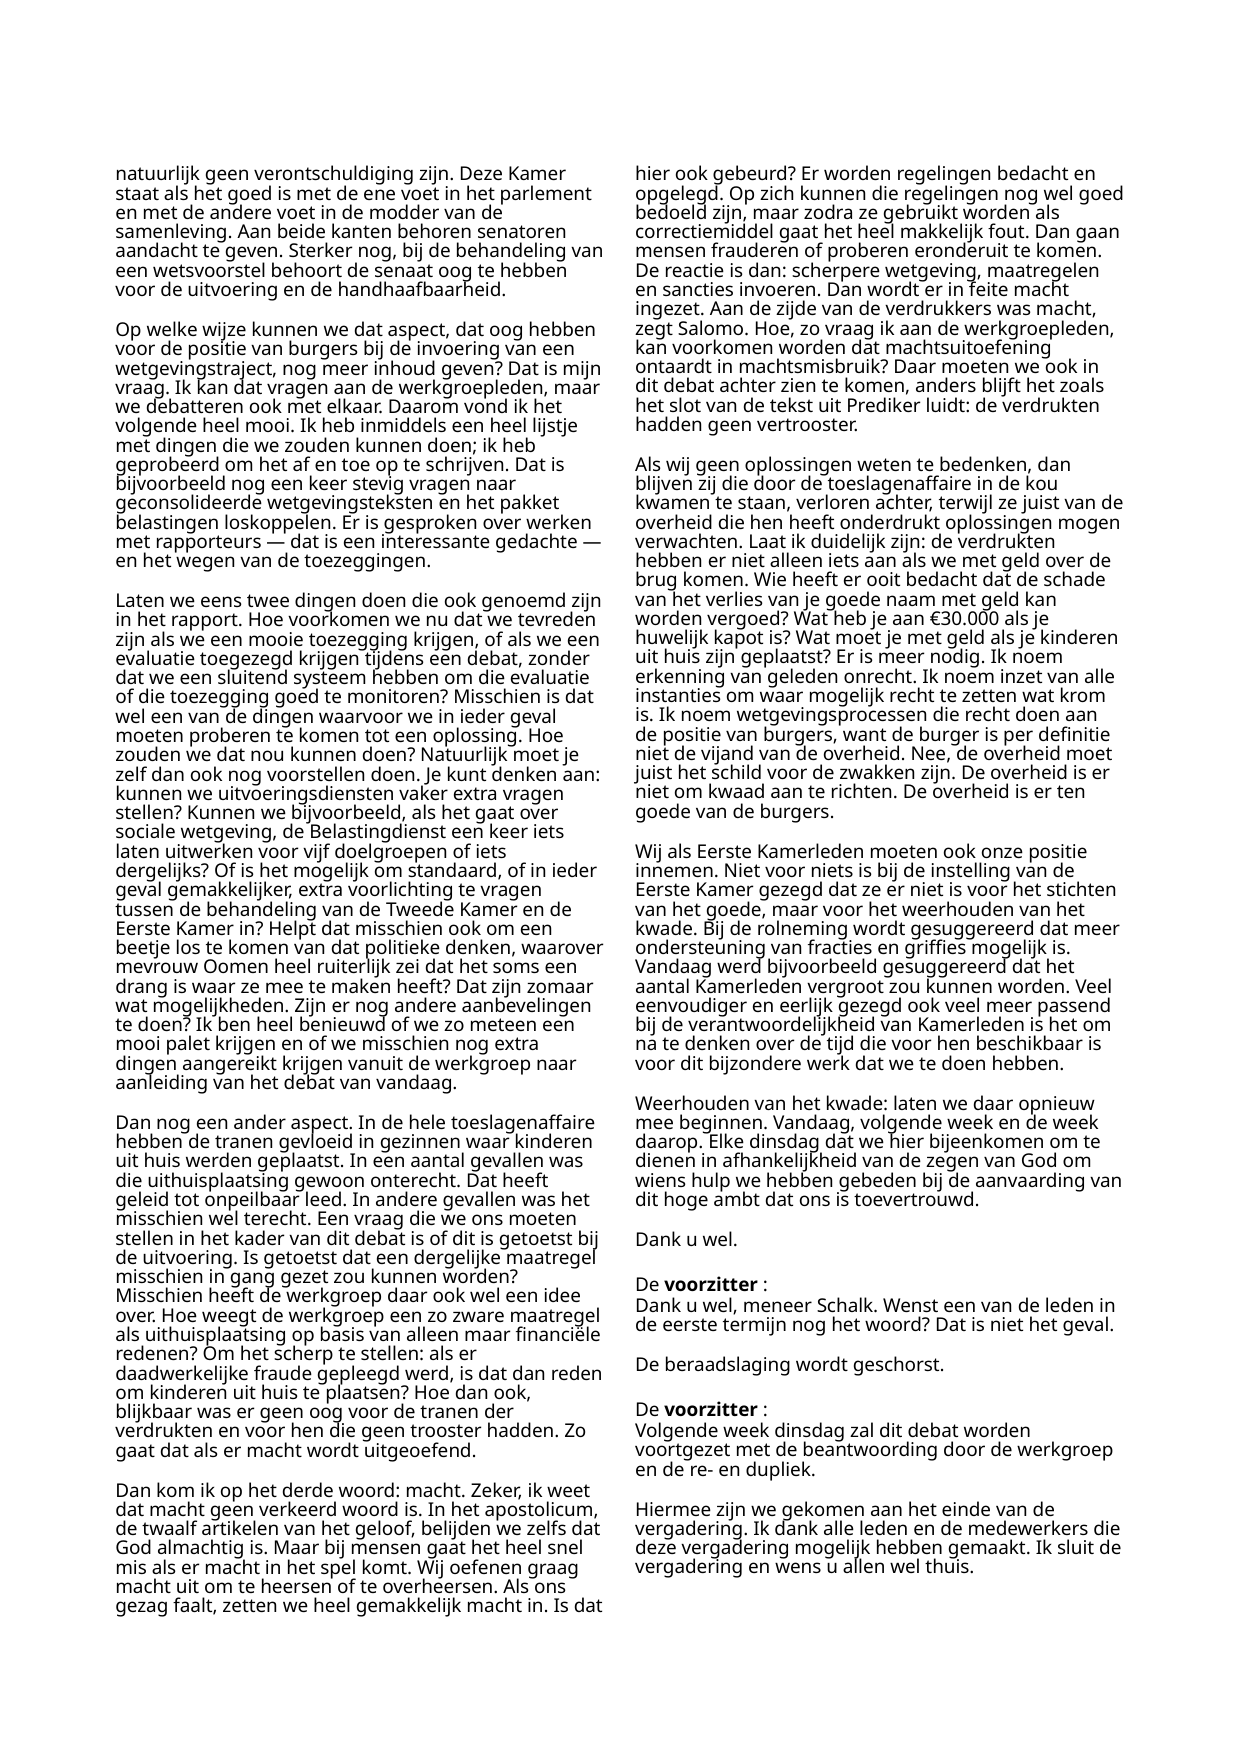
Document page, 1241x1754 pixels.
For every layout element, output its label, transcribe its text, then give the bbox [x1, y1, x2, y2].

text Dan nog een ander aspect. In de hele toeslagenaffaire hebben de tranen gevloeid in gezinnen waar kinderen uit huis werden geplaatst. In een aantal gevallen was die uithuisplaatsing gewoon onterecht. Dat heeft geleid tot onpeilbaar leed. In andere gevallen was het misschien wel terecht. Een vraag die we ons moeten stellen in het kader van dit debat is of dit is getoetst bij de uitvoering. Is getoetst dat een dergelijke maatregel misschien in gang gezet zou kunnen worden? Misschien heeft de werkgroep daar ook wel een idee over. Hoe weegt de werkgroep een zo zware maatregel als uithuisplaatsing op basis van alleen maar financiële redenen? Om het scherp te stellen: als er daadwerkelijke fraude gepleegd werd, is dat dan reden om kinderen uit huis te plaatsen? Hoe dan ook, blijkbaar was er geen oog voor de tranen der verdrukten en voor hen die geen trooster hadden. Zo gaat dat als er macht wordt uitgeoefend. [115, 1114, 605, 1461]
text Dank u wel, meneer Schalk. Wenst een van de leden in de eerste termijn nog het woord? Dat is niet het geval. [635, 1297, 1125, 1335]
text Dan kom ik op het derde woord: macht. Zeker, ik weet dat macht geen verkeerd woord is. In het apostolicum, de twaalf artikelen van het geloof, belijden we zelfs dat God almachtig is. Maar bij mensen gaat het heel snel mis als er macht in het spel komt. Wij oefenen graag macht uit om te heersen of te overheersen. Als ons gezag faalt, zetten we heel gemakkelijk macht in. Is dat [115, 1482, 605, 1616]
text Dank u wel. [635, 1231, 1125, 1250]
text Op welke wijze kunnen we dat aspect, dat oog hebben voor de positie van burgers bij de invoering van een wetgevingstraject, nog meer inhoud geven? Dat is mijn vraag. Ik kan dat vragen aan de werkgroepleden, maar we debatteren ook met elkaar. Daarom vond ik het volgende heel mooi. Ik heb inmiddels een heel lijstje met dingen die we zouden kunnen doen; ik heb geprobeerd om het af en toe op te schrijven. Dat is bijvoorbeeld nog een keer stevig vragen naar geconsolideerde wetgevingsteksten en het pakket belastingen loskoppelen. Er is gesproken over werken met rapporteurs — dat is een interessante gedachte — en het wegen van de toezeggingen. [115, 321, 605, 571]
text Wij als Eerste Kamerleden moeten ook onze positie innemen. Niet voor niets is bij de instelling van de Eerste Kamer gezegd dat ze er niet is voor het stichten van het goede, maar voor het weerhouden van het kwade. Bij de rolneming wordt gesuggereerd dat meer ondersteuning van fracties en griffies mogelijk is. Vandaag werd bijvoorbeeld gesuggereerd dat het aantal Kamerleden vergroot zou kunnen worden. Veel eenvoudiger en eerlijk gezegd ook veel meer passend bij de verantwoordelijkheid van Kamerleden is het om na te denken over de tijd die voor hen beschikbaar is voor dit bijzondere werk dat we te doen hebben. [635, 843, 1125, 1074]
text hier ook gebeurd? Er worden regelingen bedacht en opgelegd. Op zich kunnen die regelingen nog wel goed bedoeld zijn, maar zodra ze gebruikt worden als correctiemiddel gaat het heel makkelijk fout. Dan gaan mensen frauderen of proberen eronderuit te komen. De reactie is dan: scherpere wetgeving, maatregelen en sancties invoeren. Dan wordt er in feite macht ingezet. Aan de zijde van de verdrukkers was macht, zegt Salomo. Hoe, zo vraag ik aan de werkgroepleden, kan voorkomen worden dat machtsuitoefening ontaardt in machtsmisbruik? Daar moeten we ook in dit debat achter zien te komen, anders blijft het zoals het slot van de tekst uit Prediker luidt: de verdrukten hadden geen vertrooster. [635, 165, 1125, 435]
text Volgende week dinsdag zal dit debat worden voortgezet met de beantwoording door de werkgroep en de re- en dupliek. [635, 1422, 1125, 1480]
text natuurlijk geen verontschuldiging zijn. Deze Kamer staat als het goed is met de ene voet in het parlement en met de andere voet in de modder van de samenleving. Aan beide kanten behoren senatoren aandacht te geven. Sterker nog, bij de behandeling van een wetsvoorstel behoort de senaat oog te hebben voor de uitvoering en de handhaafbaarheid. [115, 165, 605, 300]
text De beraadslaging wordt geschorst. [635, 1356, 1125, 1376]
text Weerhouden van het kwade: laten we daar opnieuw mee beginnen. Vandaag, volgende week en de week daarop. Elke dinsdag dat we hier bijeenkomen om te dienen in afhankelijkheid van de zegen van God om wiens hulp we hebben gebeden bij de aanvaarding van dit hoge ambt dat ons is toevertrouwd. [635, 1095, 1125, 1210]
text Hiermee zijn we gekomen aan het einde van de vergadering. Ik dank alle leden en de medewerkers die deze vergadering mogelijk hebben gemaakt. Ik sluit de vergadering en wens u allen wel thuis. [635, 1501, 1125, 1578]
text De voorzitter : [635, 1271, 1125, 1297]
text Als wij geen oplossingen weten te bedenken, dan blijven zij die door de toeslagenaffaire in de kou kwamen te staan, verloren achter, terwijl ze juist van de overheid die hen heeft onderdrukt oplossingen mogen verwachten. Laat ik duidelijk zijn: de verdrukten hebben er niet alleen iets aan als we met geld over de brug komen. Wie heeft er ooit bedacht dat de schade van het verlies van je goede naam met geld kan worden vergoed? Wat heb je aan €30.000 als je huwelijk kapot is? Wat moet je met geld als je kinderen uit huis zijn geplaatst? Er is meer nodig. Ik noem erkenning van geleden onrecht. Ik noem inzet van alle instanties om waar mogelijk recht te zetten wat krom is. Ik noem wetgevingsprocessen die recht doen aan de positie van burgers, want de burger is per definitie niet de vijand van de overheid. Nee, de overheid moet juist het schild voor de zwakken zijn. De overheid is er niet om kwaad aan te richten. De overheid is er ten goede van de burgers. [635, 456, 1125, 822]
text De voorzitter : [635, 1396, 1125, 1422]
text Laten we eens twee dingen doen die ook genoemd zijn in het rapport. Hoe voorkomen we nu dat we tevreden zijn als we een mooie toezegging krijgen, of als we een evaluatie toegezegd krijgen tijdens een debat, zonder dat we een sluitend systeem hebben om die evaluatie of die toezegging goed te monitoren? Misschien is dat wel een van de dingen waarvoor we in ieder geval moeten proberen te komen tot een oplossing. Hoe zouden we dat nou kunnen doen? Natuurlijk moet je zelf dan ook nog voorstellen doen. Je kunt denken aan: kunnen we uitvoeringsdiensten vaker extra vragen stellen? Kunnen we bijvoorbeeld, als het gaat over sociale wetgeving, de Belastingdienst een keer iets laten uitwerken voor vijf doelgroepen of iets dergelijks? Of is het mogelijk om standaard, of in ieder geval gemakkelijker, extra voorlichting te vragen tussen de behandeling van de Tweede Kamer en de Eerste Kamer in? Helpt dat misschien ook om een beetje los te komen van dat politieke denken, waarover mevrouw Oomen heel ruiterlijk zei dat het soms een drang is waar ze mee te maken heeft? Dat zijn zomaar wat mogelijkheden. Zijn er nog andere aanbevelingen te doen? Ik ben heel benieuwd of we zo meteen een mooi palet krijgen en of we misschien nog extra dingen aangereikt krijgen vanuit de werkgroep naar aanleiding van het debat van vandaag. [115, 592, 605, 1093]
